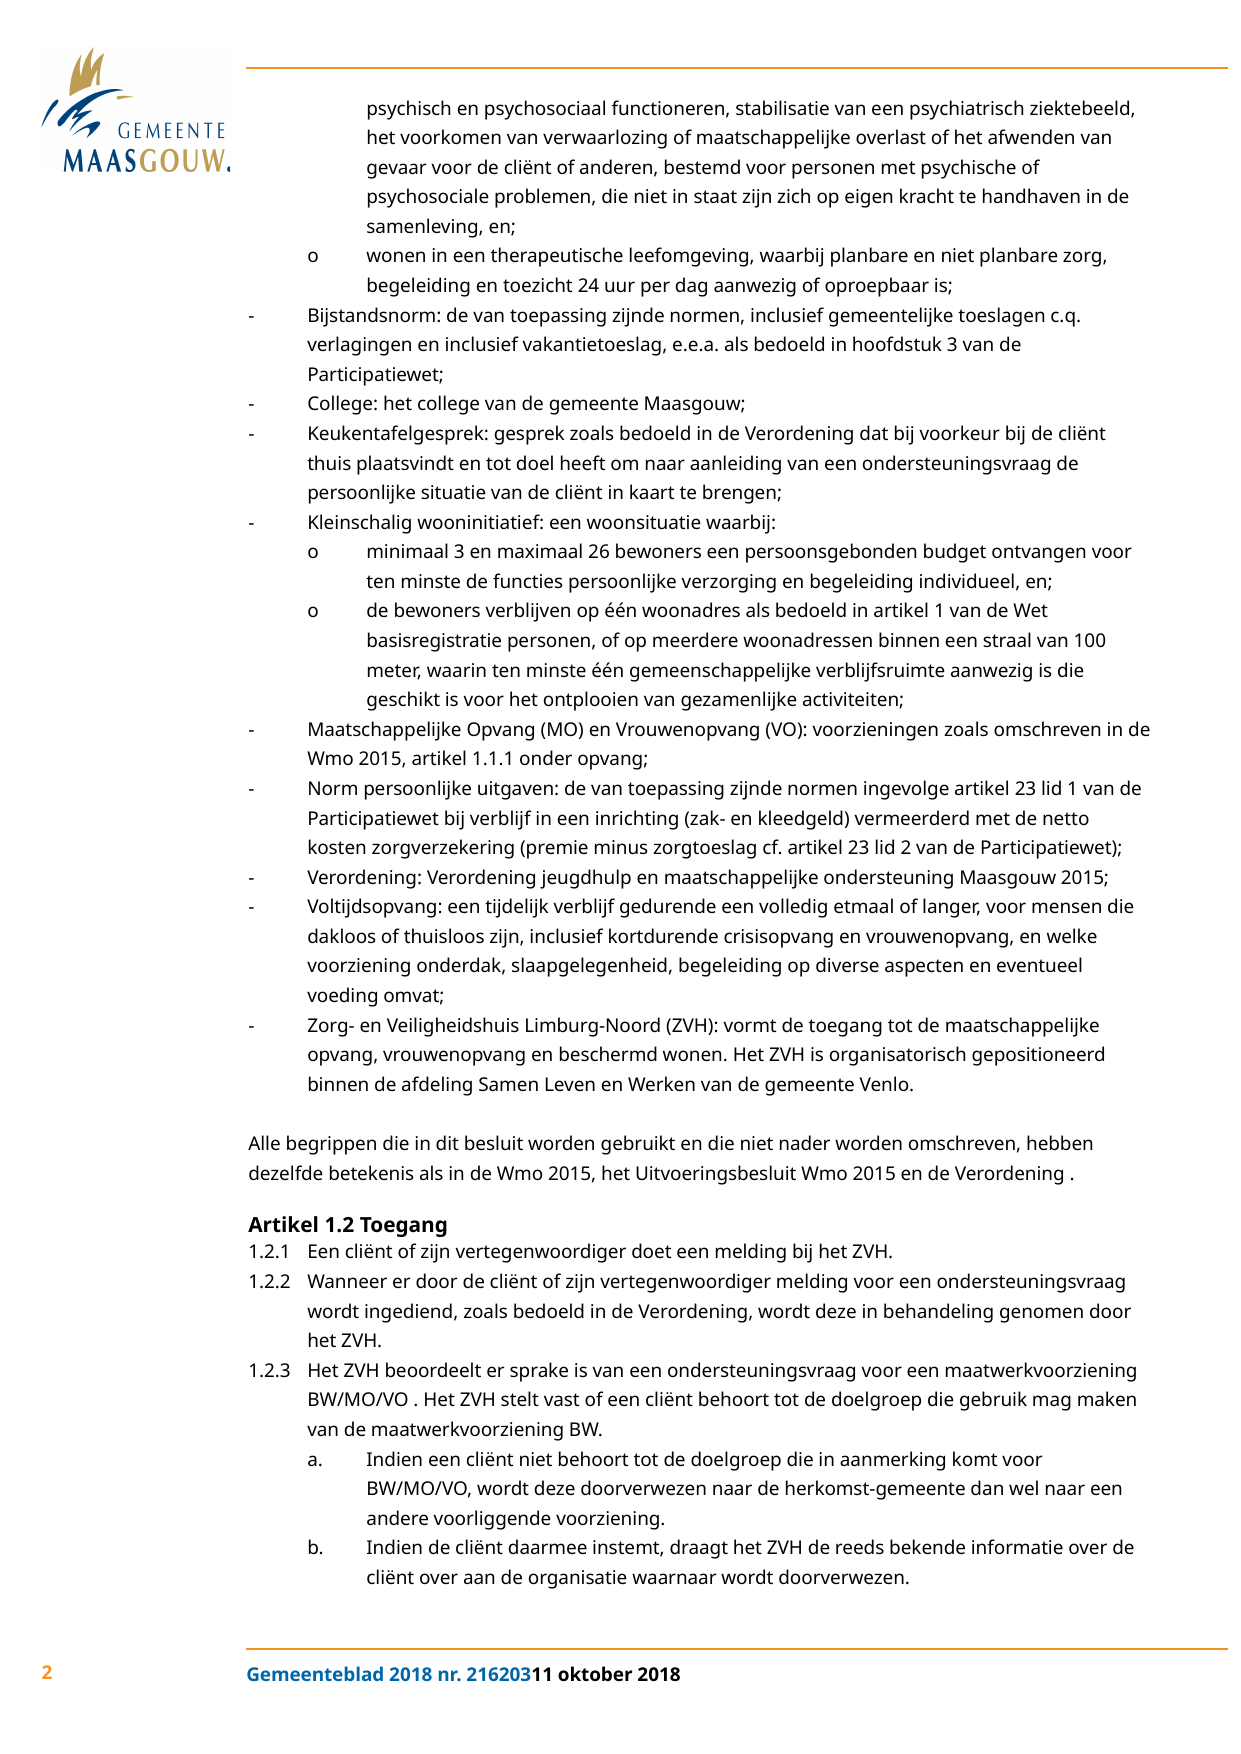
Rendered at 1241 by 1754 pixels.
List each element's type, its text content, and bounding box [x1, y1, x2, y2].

list Norm persoonlijke uitgaven: de van toepassing zijnde normen ingevolge artikel 23 lid 1 van de Participatiewet bij verblijf in een inrichting (zak- en kleedgeld) vermeerderd met de netto kosten zorgverzekering (premie minus zorgtoeslag cf. artikel 23 lid 2 van de Participatiewet); [248, 775, 1152, 860]
list Indien een cliënt niet behoort tot de doelgroep die in aanmerking komt voor BW/MO/VO, wordt deze doorverwezen naar de herkomst-gemeente dan wel naar een andere voorliggende voorziening. [307, 1446, 1152, 1531]
list Indien de cliënt daarmee instemt, draagt het ZVH de reeds bekende informatie over de cliënt over aan de organisatie waarnaar wordt doorverwezen. [307, 1534, 1152, 1590]
list Wanneer er door de cliënt of zijn vertegenwoordiger melding voor een ondersteuningsvraag wordt ingediend, zoals bedoeld in de Verordening, wordt deze in behandeling genomen door het ZVH. [248, 1268, 1152, 1353]
list Maatschappelijke Opvang (MO) en Vrouwenopvang (VO): voorzieningen zoals omschreven in de Wmo 2015, artikel 1.1.1 onder opvang; [248, 716, 1152, 771]
text Artikel 1.2 Toegang [248, 1210, 1152, 1239]
list Bijstandsnorm: de van toepassing zijnde normen, inclusief gemeentelijke toeslagen c.q. verlagingen en inclusief vakantietoeslag, e.e.a. als bedoeld in hoofdstuk 3 van de Participatiewet; [248, 302, 1152, 387]
text Alle begrippen die in dit besluit worden gebruikt en die niet nader worden omschreven, hebben dezelfde betekenis als in de Wmo 2015, het Uitvoeringsbesluit Wmo 2015 en de Verordening . [248, 1130, 1152, 1186]
list Verordening: Verordening jeugdhulp en maatschappelijke ondersteuning Maasgouw 2015; [248, 864, 1152, 890]
list Voltijdsopvang: een tijdelijk verblijf gedurende een volledig etmaal of langer, voor mensen die dakloos of thuisloos zijn, inclusief kortdurende crisisopvang en vrouwenopvang, en welke voorziening onderdak, slaapgelegenheid, begeleiding op diverse aspecten en eventueel voeding omvat; [248, 893, 1152, 1008]
list psychisch en psychosociaal functioneren, stabilisatie van een psychiatrisch ziektebeeld, het voorkomen van verwaarlozing of maatschappelijke overlast of het afwenden van gevaar voor de cliënt of anderen, bestemd voor personen met psychische of psychosociale problemen, die niet in staat zijn zich op eigen kracht te handhaven in de samenleving, en; [307, 95, 1152, 239]
list de bewoners verblijven op één woonadres als bedoeld in artikel 1 van de Wet basisregistratie personen, of op meerdere woonadressen binnen een straal van 100 meter, waarin ten minste één gemeenschappelijke verblijfsruimte aanwezig is die geschikt is voor het ontplooien van gezamenlijke activiteiten; [307, 598, 1152, 712]
list Zorg- en Veiligheidshuis Limburg-Noord (ZVH): vormt de toegang tot de maatschappelijke opvang, vrouwenopvang en beschermd wonen. Het ZVH is organisatorisch gepositioneerd binnen de afdeling Samen Leven en Werken van de gemeente Venlo. [248, 1012, 1152, 1097]
list Een cliënt of zijn vertegenwoordiger doet een melding bij het ZVH. [248, 1239, 1152, 1264]
list Het ZVH beoordeelt er sprake is van een ondersteuningsvraag voor een maatwerkvoorziening BW/MO/VO . Het ZVH stelt vast of een cliënt behoort tot de doelgroep die gebruik mag maken van de maatwerkvoorziening BW. [248, 1357, 1152, 1442]
picture [41, 47, 231, 172]
list minimaal 3 en maximaal 26 bewoners een persoonsgebonden budget ontvangen voor ten minste de functies persoonlijke verzorging en begeleiding individueel, en; [307, 538, 1152, 594]
list Kleinschalig wooninitiatief: een woonsituatie waarbij: [248, 509, 1152, 535]
list Keukentafelgesprek: gesprek zoals bedoeld in de Verordening dat bij voorkeur bij de cliënt thuis plaatsvindt en tot doel heeft om naar aanleiding van een ondersteuningsvraag de persoonlijke situatie van de cliënt in kaart te brengen; [248, 420, 1152, 505]
list College: het college van de gemeente Maasgouw; [248, 391, 1152, 416]
list wonen in een therapeutische leefomgeving, waarbij planbare en niet planbare zorg, begeleiding en toezicht 24 uur per dag aanwezig of oproepbaar is; [307, 243, 1152, 298]
